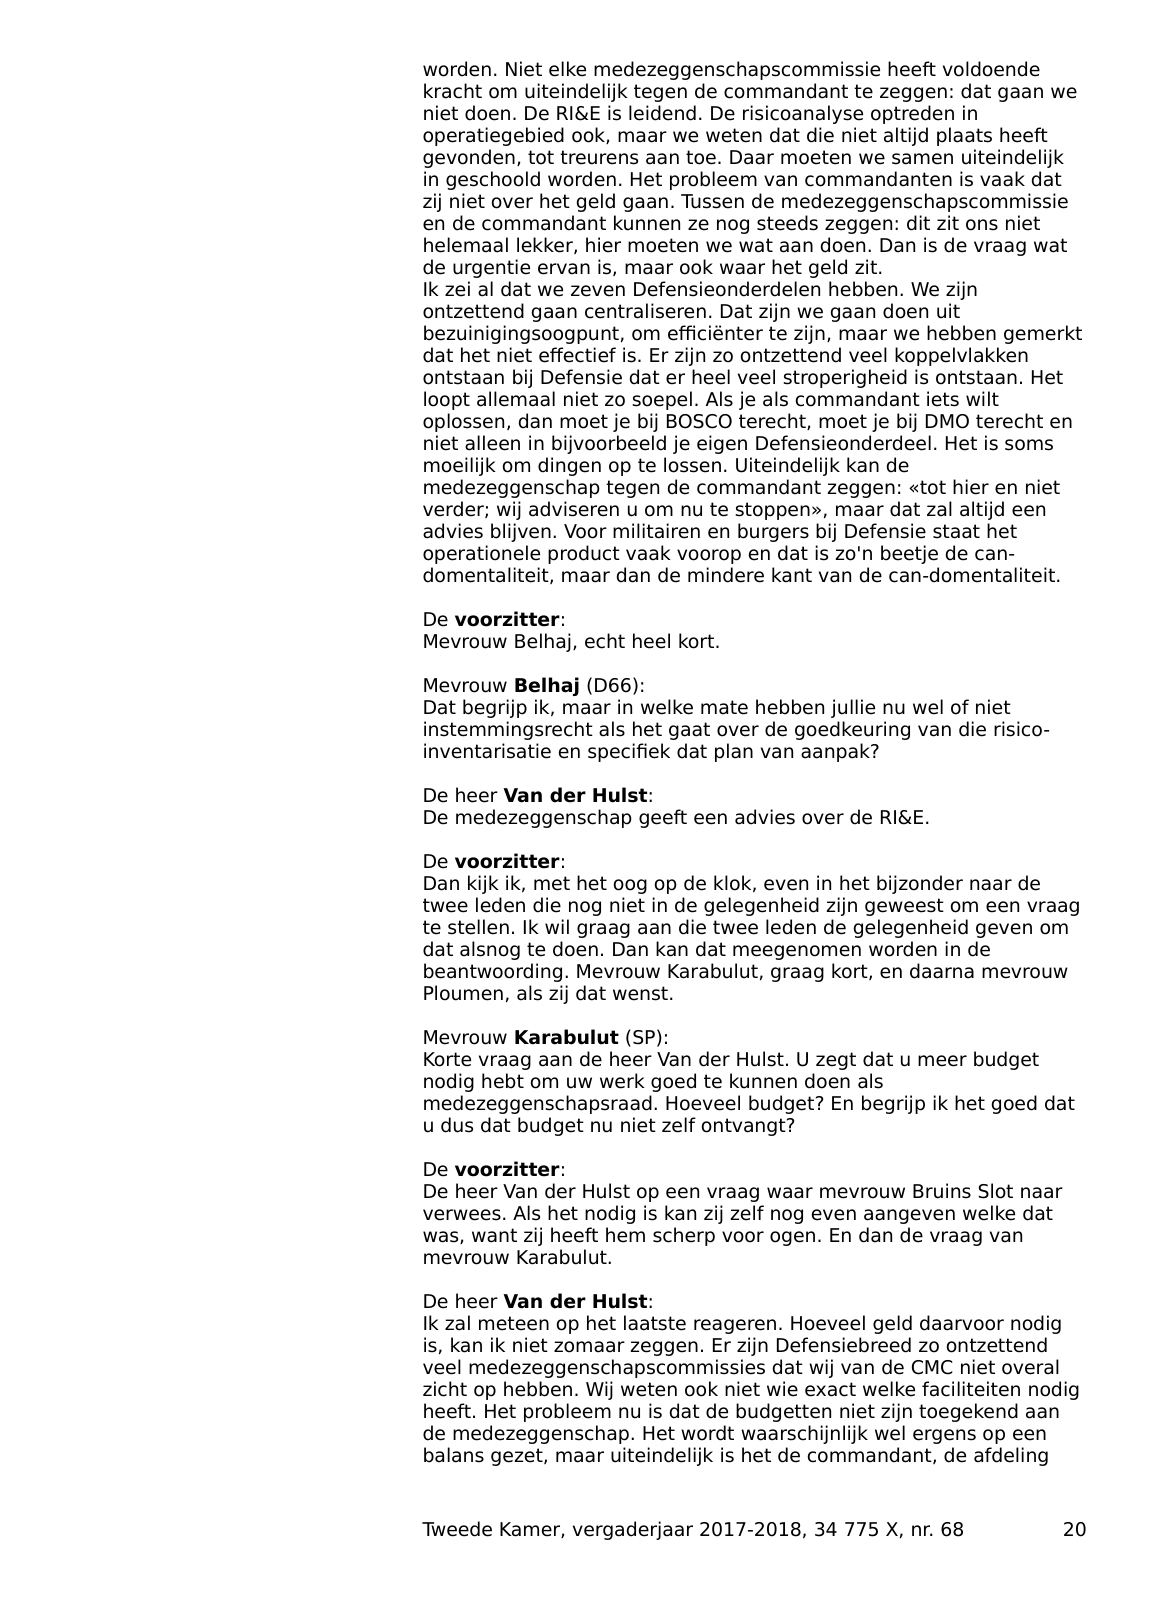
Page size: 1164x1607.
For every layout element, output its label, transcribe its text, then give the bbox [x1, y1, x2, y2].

text De voorzitter: [422, 851, 1087, 873]
text Mevrouw Karabulut (SP): [422, 1027, 1087, 1049]
text De heer Van der Hulst: [422, 1291, 1087, 1313]
text De heer Van der Hulst: [422, 785, 1087, 807]
text Ik zei al dat we zeven Defensieonderdelen hebben. We zijn ontzettend gaan centraliseren. Dat zijn we gaan doen uit bezuinigingsoogpunt, om efficiënter te zijn, maar we hebben gemerkt dat het niet effectief is. Er zijn zo ontzettend veel koppelvlakken ontstaan bij Defensie dat er heel veel stroperigheid is ontstaan. Het loopt allemaal niet zo soepel. Als je als commandant iets wilt oplossen, dan moet je bij BOSCO terecht, moet je bij DMO terecht en niet alleen in bijvoorbeeld je eigen Defensieonderdeel. Het is soms moeilijk om dingen op te lossen. Uiteindelijk kan de medezeggenschap tegen de commandant zeggen: «tot hier en niet verder; wij adviseren u om nu te stoppen», maar dat zal altijd een advies blijven. Voor militairen en burgers bij Defensie staat het operationele product vaak voorop en dat is zo'n beetje de can-domentaliteit, maar dan de mindere kant van de can-domentaliteit. [422, 279, 1087, 587]
text worden. Niet elke medezeggenschapscommissie heeft voldoende kracht om uiteindelijk tegen de commandant te zeggen: dat gaan we niet doen. De RI&E is leidend. De risicoanalyse optreden in operatiegebied ook, maar we weten dat die niet altijd plaats heeft gevonden, tot treurens aan toe. Daar moeten we samen uiteindelijk in geschoold worden. Het probleem van commandanten is vaak dat zij niet over het geld gaan. Tussen de medezeggenschapscommissie en de commandant kunnen ze nog steeds zeggen: dit zit ons niet helemaal lekker, hier moeten we wat aan doen. Dan is de vraag wat de urgentie ervan is, maar ook waar het geld zit. [422, 59, 1087, 279]
text Mevrouw Belhaj (D66): [422, 675, 1087, 697]
text De voorzitter: [422, 1159, 1087, 1181]
text Korte vraag aan de heer Van der Hulst. U zegt dat u meer budget nodig hebt om uw werk goed te kunnen doen als medezeggenschapsraad. Hoeveel budget? En begrijp ik het goed dat u dus dat budget nu niet zelf ontvangt? [422, 1049, 1087, 1137]
text De medezeggenschap geeft een advies over de RI&E. [422, 807, 1087, 829]
text Mevrouw Belhaj, echt heel kort. [422, 631, 1087, 653]
text De voorzitter: [422, 609, 1087, 631]
text Ik zal meteen op het laatste reageren. Hoeveel geld daarvoor nodig is, kan ik niet zomaar zeggen. Er zijn Defensiebreed zo ontzettend veel medezeggenschapscommissies dat wij van de CMC niet overal zicht op hebben. Wij weten ook niet wie exact welke faciliteiten nodig heeft. Het probleem nu is dat de budgetten niet zijn toegekend aan de medezeggenschap. Het wordt waarschijnlijk wel ergens op een balans gezet, maar uiteindelijk is het de commandant, de afdeling [422, 1313, 1087, 1467]
text Dan kijk ik, met het oog op de klok, even in het bijzonder naar de twee leden die nog niet in de gelegenheid zijn geweest om een vraag te stellen. Ik wil graag aan die twee leden de gelegenheid geven om dat alsnog te doen. Dan kan dat meegenomen worden in de beantwoording. Mevrouw Karabulut, graag kort, en daarna mevrouw Ploumen, als zij dat wenst. [422, 873, 1087, 1005]
text Dat begrijp ik, maar in welke mate hebben jullie nu wel of niet instemmingsrecht als het gaat over de goedkeuring van die risico-inventarisatie en specifiek dat plan van aanpak? [422, 697, 1087, 763]
text De heer Van der Hulst op een vraag waar mevrouw Bruins Slot naar verwees. Als het nodig is kan zij zelf nog even aangeven welke dat was, want zij heeft hem scherp voor ogen. En dan de vraag van mevrouw Karabulut. [422, 1181, 1087, 1269]
